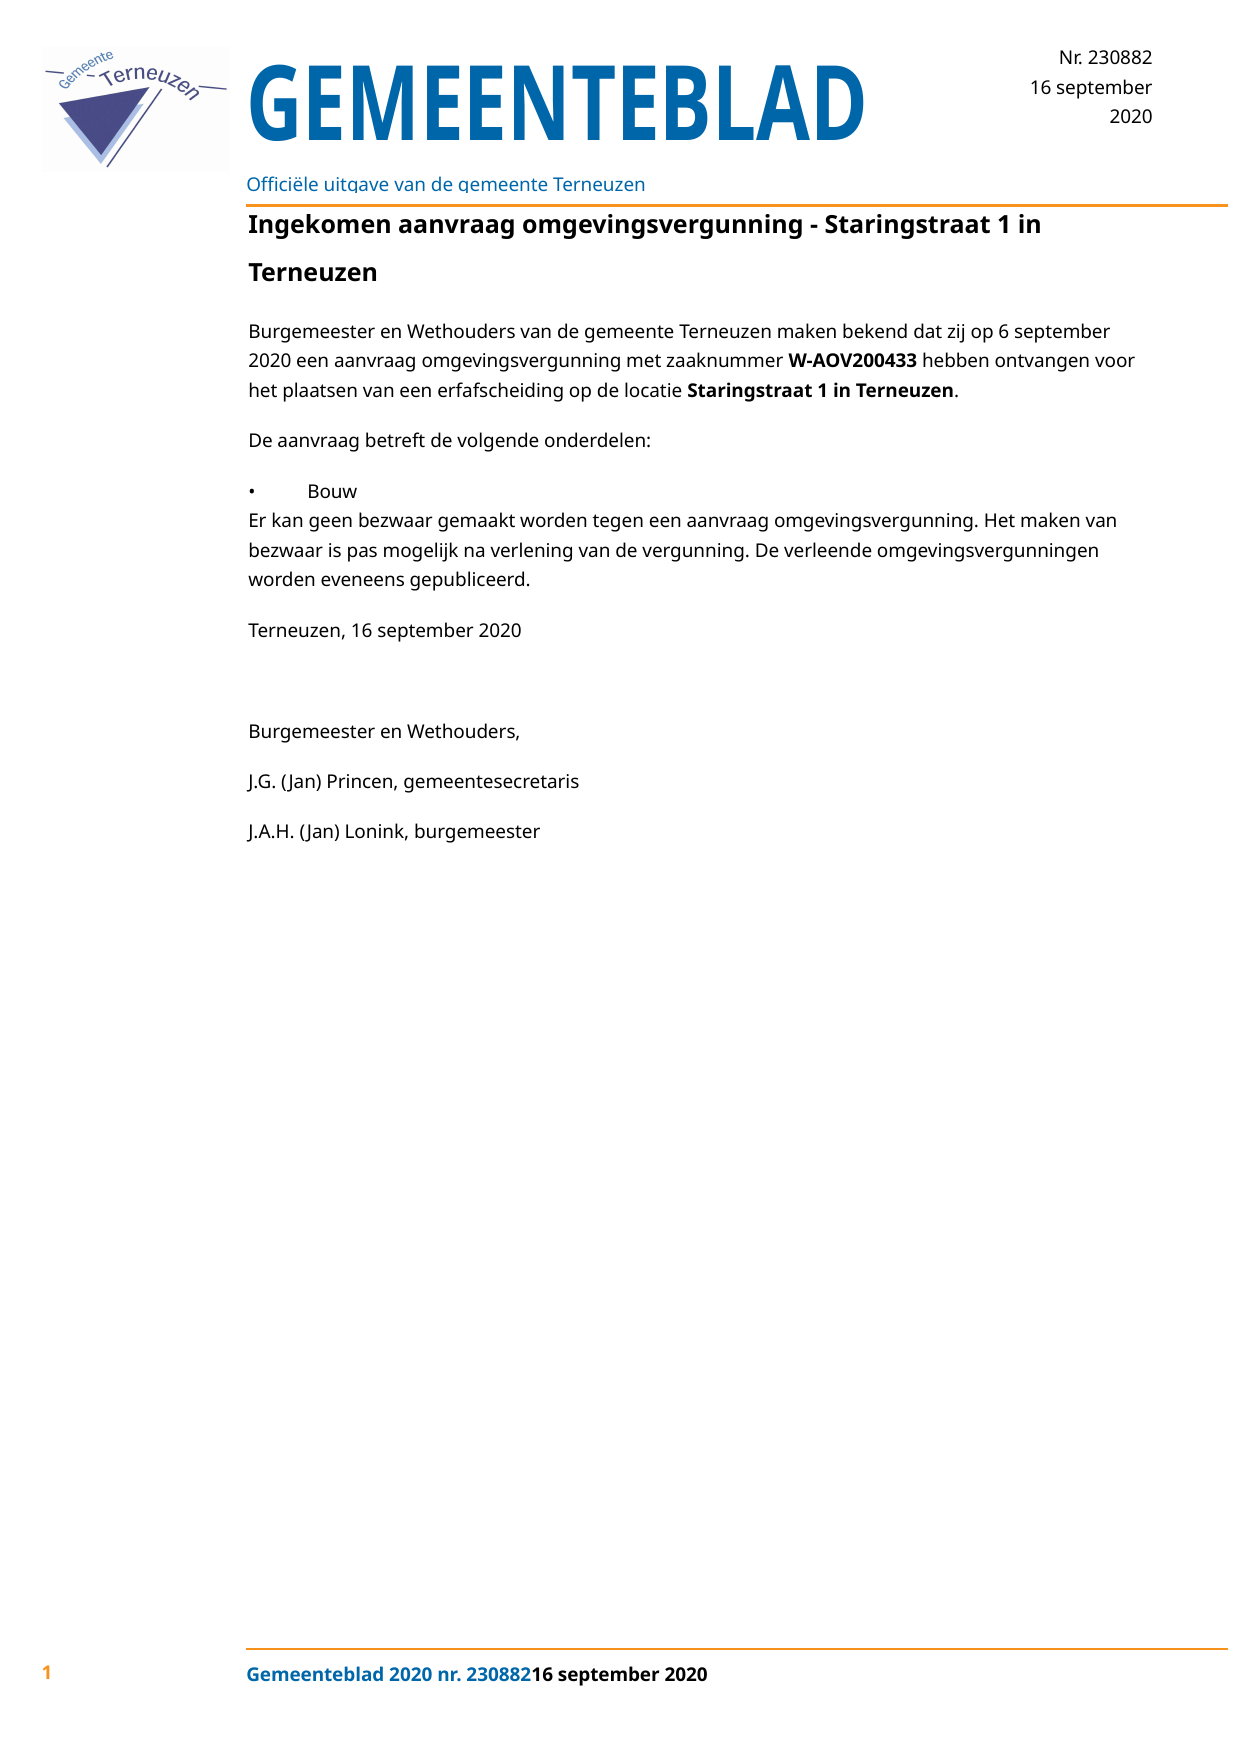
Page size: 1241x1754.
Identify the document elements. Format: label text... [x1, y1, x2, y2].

text Burgemeester en Wethouders van de gemeente Terneuzen maken bekend dat zij op 6 september 2020 een aanvraag omgevingsvergunning met zaaknummer W-AOV200433 hebben ontvangen voor het plaatsen van een erfafscheiding op de locatie Staringstraat 1 in Terneuzen. [248, 318, 1152, 403]
list Bouw [248, 478, 1152, 504]
text Terneuzen, 16 september 2020 [248, 617, 1152, 643]
text Burgemeester en Wethouders, [248, 718, 1152, 744]
text Er kan geen bezwaar gemaakt worden tegen een aanvraag omgevingsvergunning. Het maken van bezwaar is pas mogelijk na verlening van de vergunning. De verleende omgevingsvergunningen worden eveneens gepubliceerd. [248, 507, 1152, 592]
text De aanvraag betreft de volgende onderdelen: [248, 427, 1152, 453]
text Ingekomen aanvraag omgevingsvergunning - Staringstraat 1 in Terneuzen [248, 207, 1152, 288]
text J.G. (Jan) Princen, gemeentesecretaris [248, 768, 1152, 794]
text J.A.H. (Jan) Lonink, burgemeester [248, 819, 1152, 844]
picture [41, 47, 231, 172]
